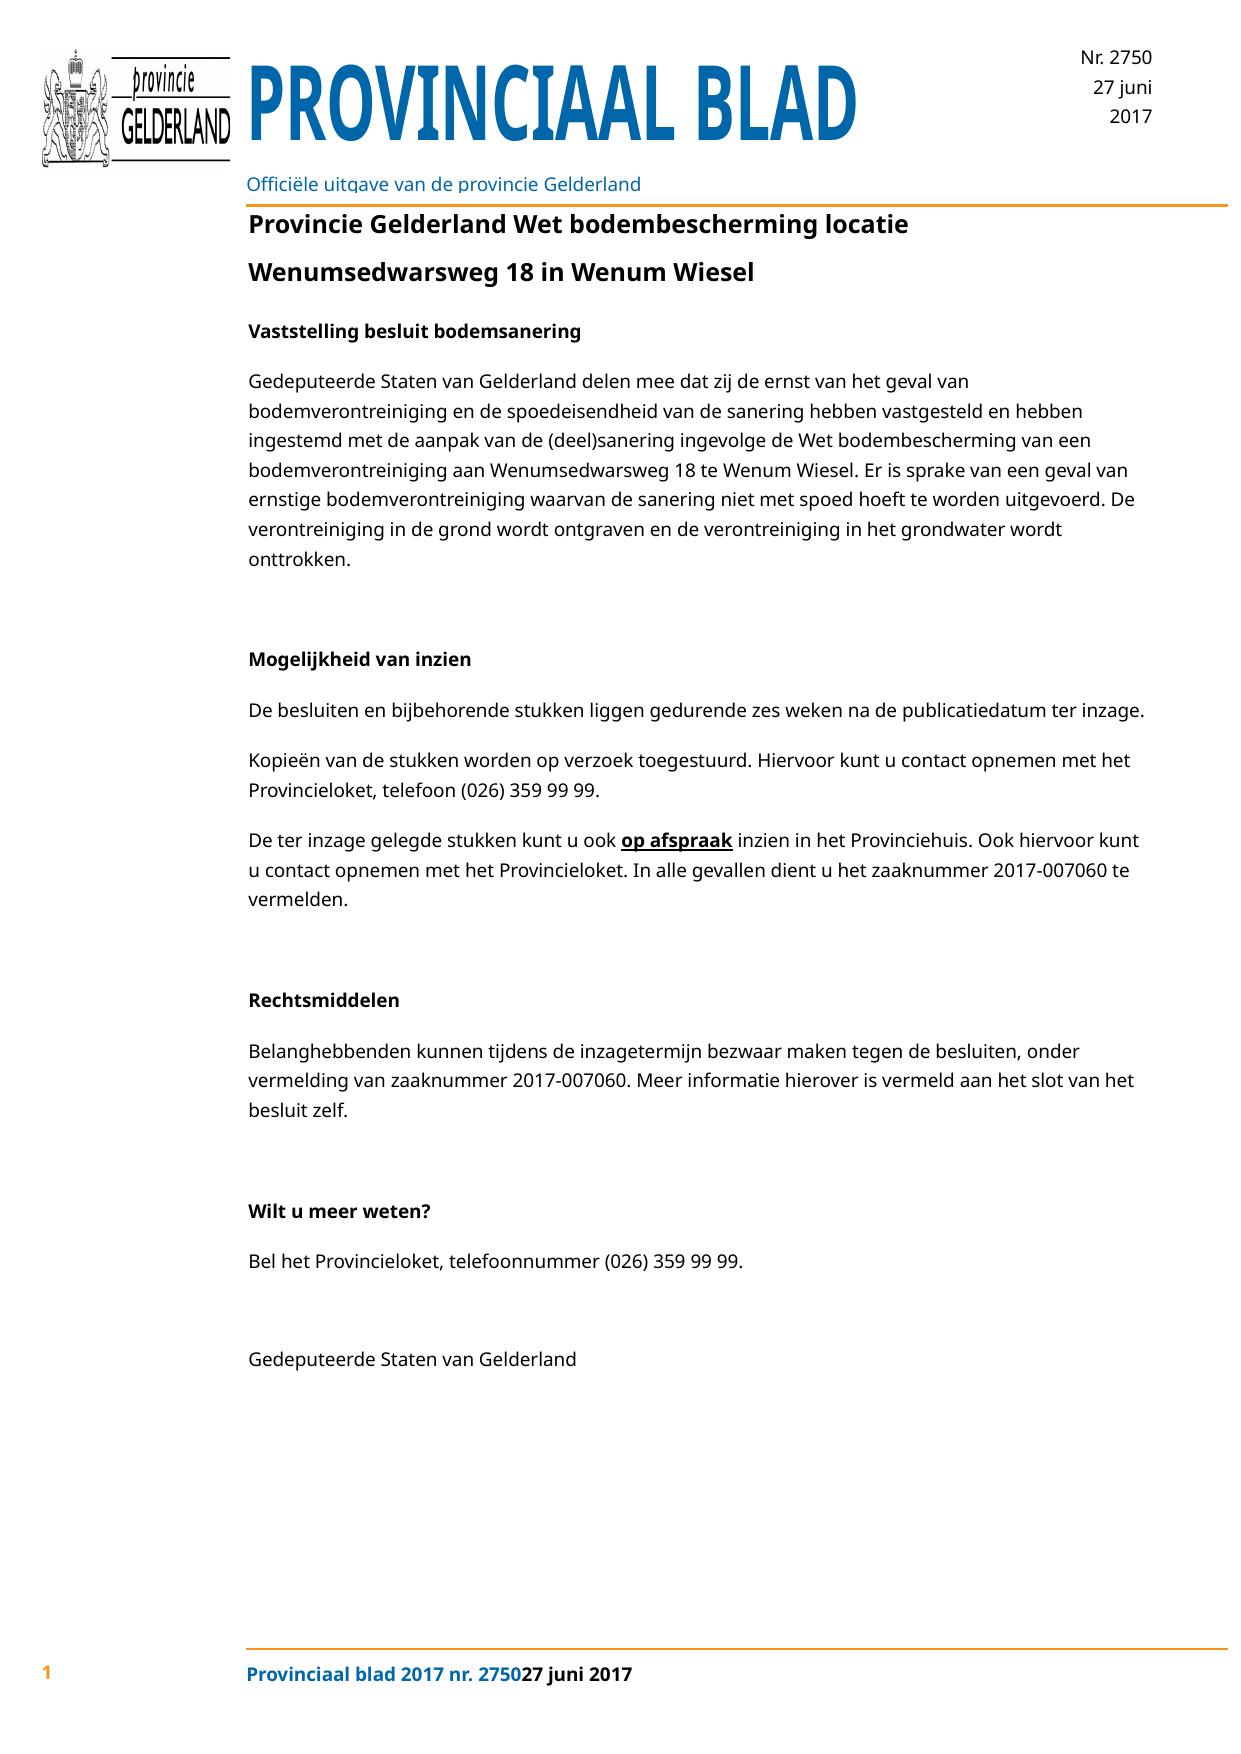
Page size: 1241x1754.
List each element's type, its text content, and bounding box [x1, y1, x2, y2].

picture [41, 47, 231, 172]
text Wilt u meer weten? [248, 1198, 1152, 1224]
text De ter inzage gelegde stukken kunt u ook op afspraak inzien in het Provinciehuis. Ook hiervoor kunt u contact opnemen met het Provincieloket. In alle gevallen dient u het zaaknummer 2017-007060 te vermelden. [248, 827, 1152, 912]
text Gedeputeerde Staten van Gelderland delen mee dat zij de ernst van het geval van bodemverontreiniging en de spoedeisendheid van de sanering hebben vastgesteld en hebben ingestemd met de aanpak van de (deel)sanering ingevolge de Wet bodembescherming van een bodemverontreiniging aan Wenumsedwarsweg 18 te Wenum Wiesel. Er is sprake van een geval van ernstige bodemverontreiniging waarvan de sanering niet met spoed hoeft te worden uitgevoerd. De verontreiniging in de grond wordt ontgraven en de verontreiniging in het grondwater wordt onttrokken. [248, 368, 1152, 572]
text De besluiten en bijbehorende stukken liggen gedurende zes weken na de publicatiedatum ter inzage. [248, 697, 1152, 723]
text Provincie Gelderland Wet bodembescherming locatie Wenumsedwarsweg 18 in Wenum Wiesel [248, 207, 1152, 288]
text Vaststelling besluit bodemsanering [248, 318, 1152, 344]
text Gedeputeerde Staten van Gelderland [248, 1347, 1152, 1372]
text Rechtsmiddelen [248, 987, 1152, 1013]
text Kopieën van de stukken worden op verzoek toegestuurd. Hiervoor kunt u contact opnemen met het Provincieloket, telefoon (026) 359 99 99. [248, 747, 1152, 803]
text Belanghebbenden kunnen tijdens de inzagetermijn bezwaar maken tegen de besluiten, onder vermelding van zaaknummer 2017-007060. Meer informatie hierover is vermeld aan het slot van het besluit zelf. [248, 1038, 1152, 1123]
text Mogelijkheid van inzien [248, 647, 1152, 672]
text Bel het Provincieloket, telefoonnummer (026) 359 99 99. [248, 1248, 1152, 1274]
